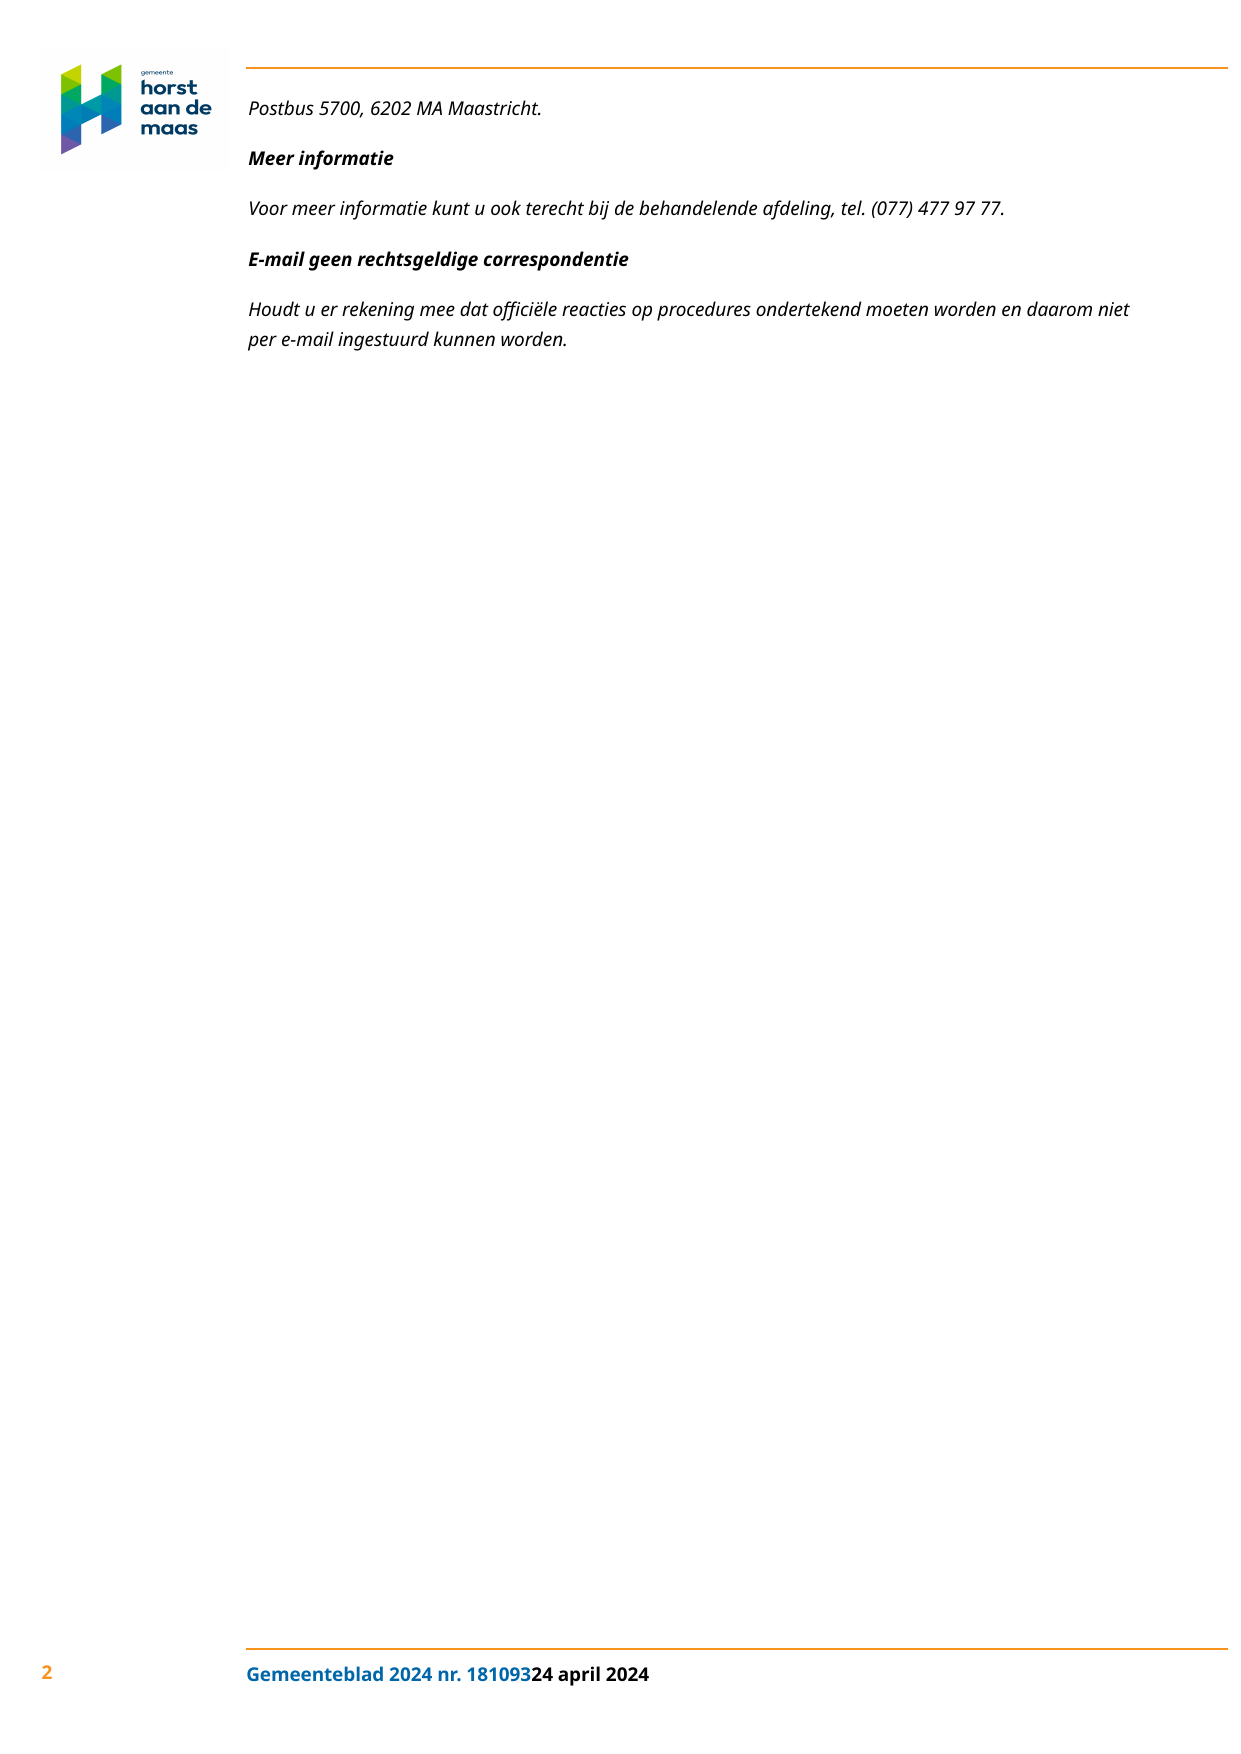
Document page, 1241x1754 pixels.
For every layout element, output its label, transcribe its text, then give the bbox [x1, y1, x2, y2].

text Meer informatie [248, 145, 1152, 171]
text E-mail geen rechtsgeldige correspondentie [248, 246, 1152, 272]
text Postbus 5700, 6202 MA Maastricht. [248, 95, 1152, 121]
picture [41, 47, 231, 172]
text Voor meer informatie kunt u ook terecht bij de behandelende afdeling, tel. (077) 477 97 77. [248, 196, 1152, 221]
text Houdt u er rekening mee dat officiële reacties op procedures ondertekend moeten worden en daarom niet per e-mail ingestuurd kunnen worden. [248, 296, 1152, 352]
